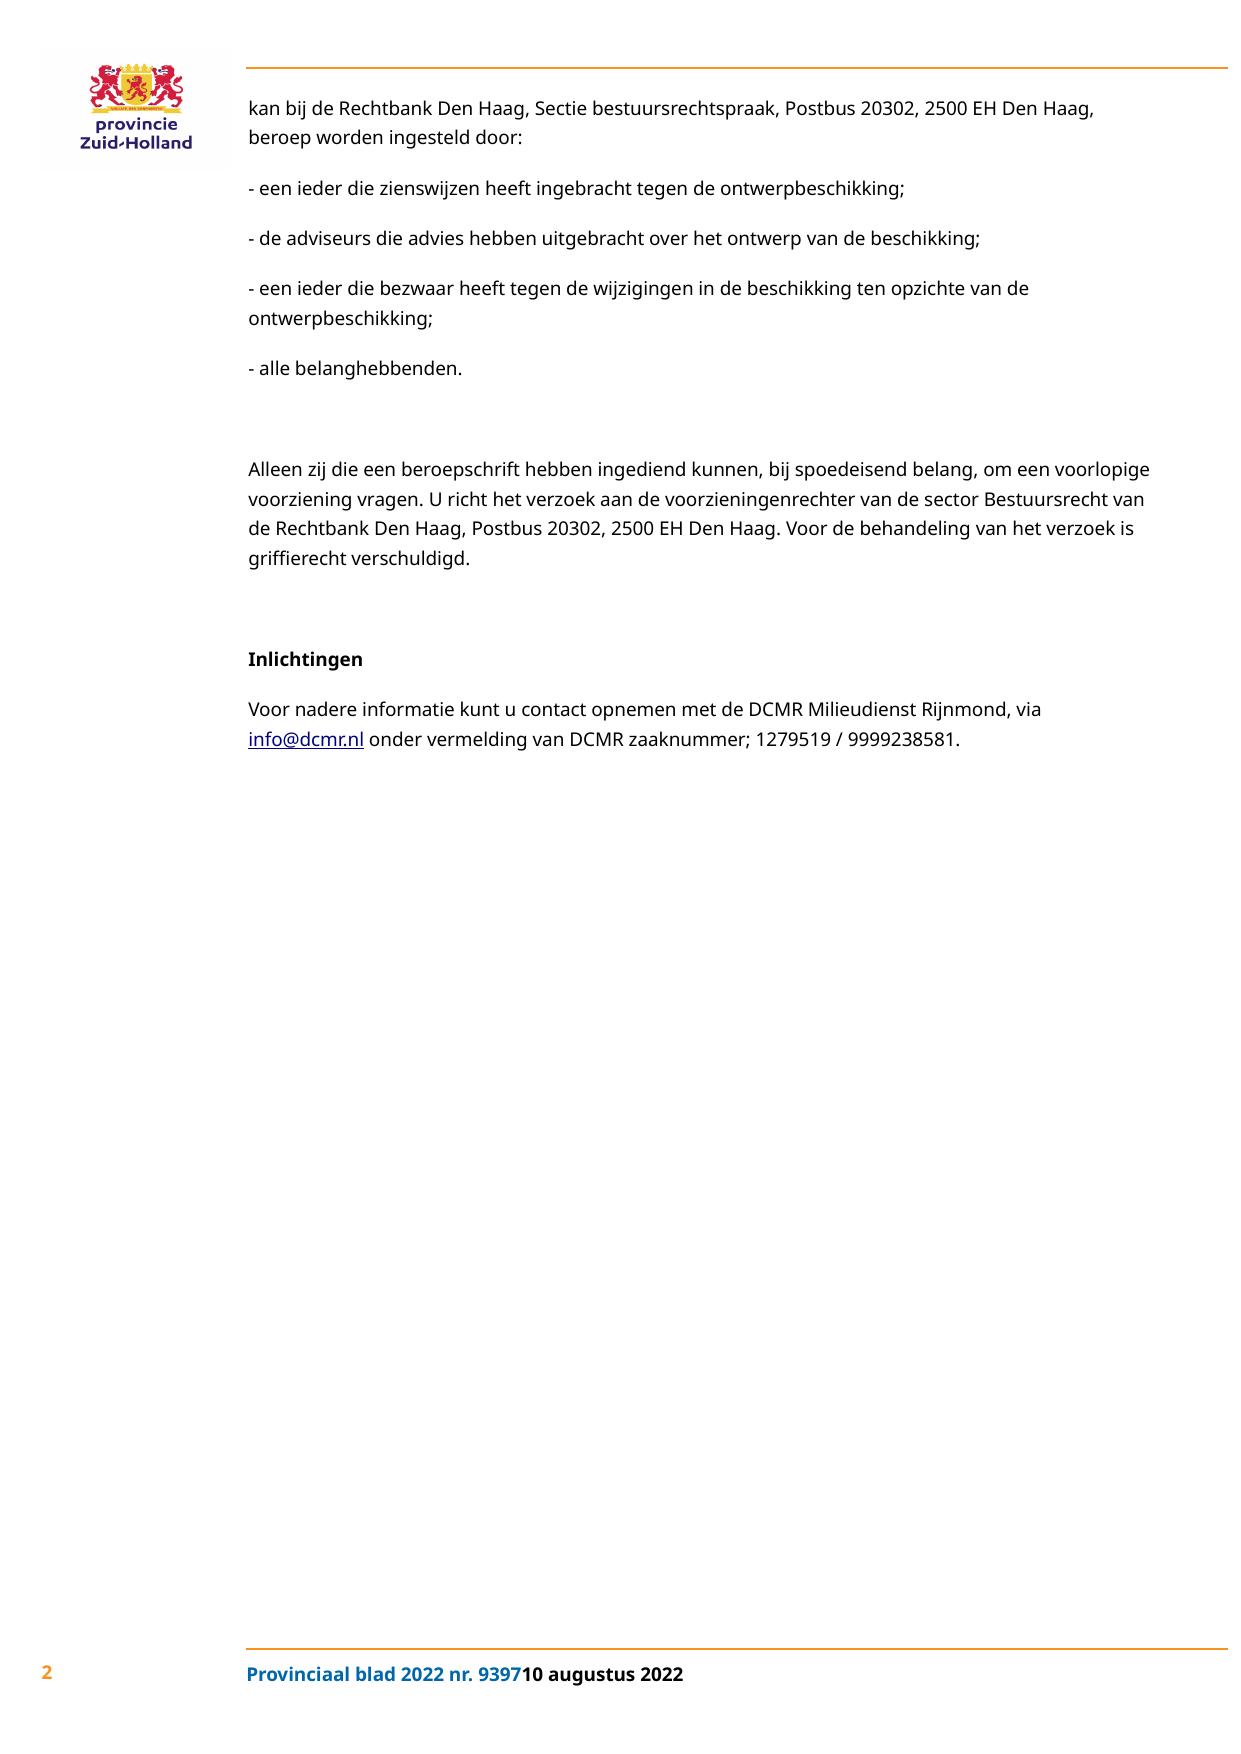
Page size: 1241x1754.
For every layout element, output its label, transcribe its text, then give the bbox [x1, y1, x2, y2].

picture [41, 47, 231, 172]
text Alleen zij die een beroepschrift hebben ingediend kunnen, bij spoedeisend belang, om een voorlopige voorziening vragen. U richt het verzoek aan de voorzieningenrechter van de sector Bestuursrecht van de Rechtbank Den Haag, Postbus 20302, 2500 EH Den Haag. Voor de behandeling van het verzoek is griffierecht verschuldigd. [248, 456, 1152, 571]
text kan bij de Rechtbank Den Haag, Sectie bestuursrechtspraak, Postbus 20302, 2500 EH Den Haag, beroep worden ingesteld door: [248, 95, 1152, 150]
text Voor nadere informatie kunt u contact opnemen met de DCMR Milieudienst Rijnmond, via info@dcmr.nl onder vermelding van DCMR zaaknummer; 1279519 / 9999238581. [248, 696, 1152, 752]
text - alle belanghebbenden. [248, 356, 1152, 381]
text - de adviseurs die advies hebben uitgebracht over het ontwerp van de beschikking; [248, 225, 1152, 251]
text - een ieder die zienswijzen heeft ingebracht tegen de ontwerpbeschikking; [248, 175, 1152, 201]
text Inlichtingen [248, 646, 1152, 672]
text - een ieder die bezwaar heeft tegen de wijzigingen in de beschikking ten opzichte van de ontwerpbeschikking; [248, 276, 1152, 331]
